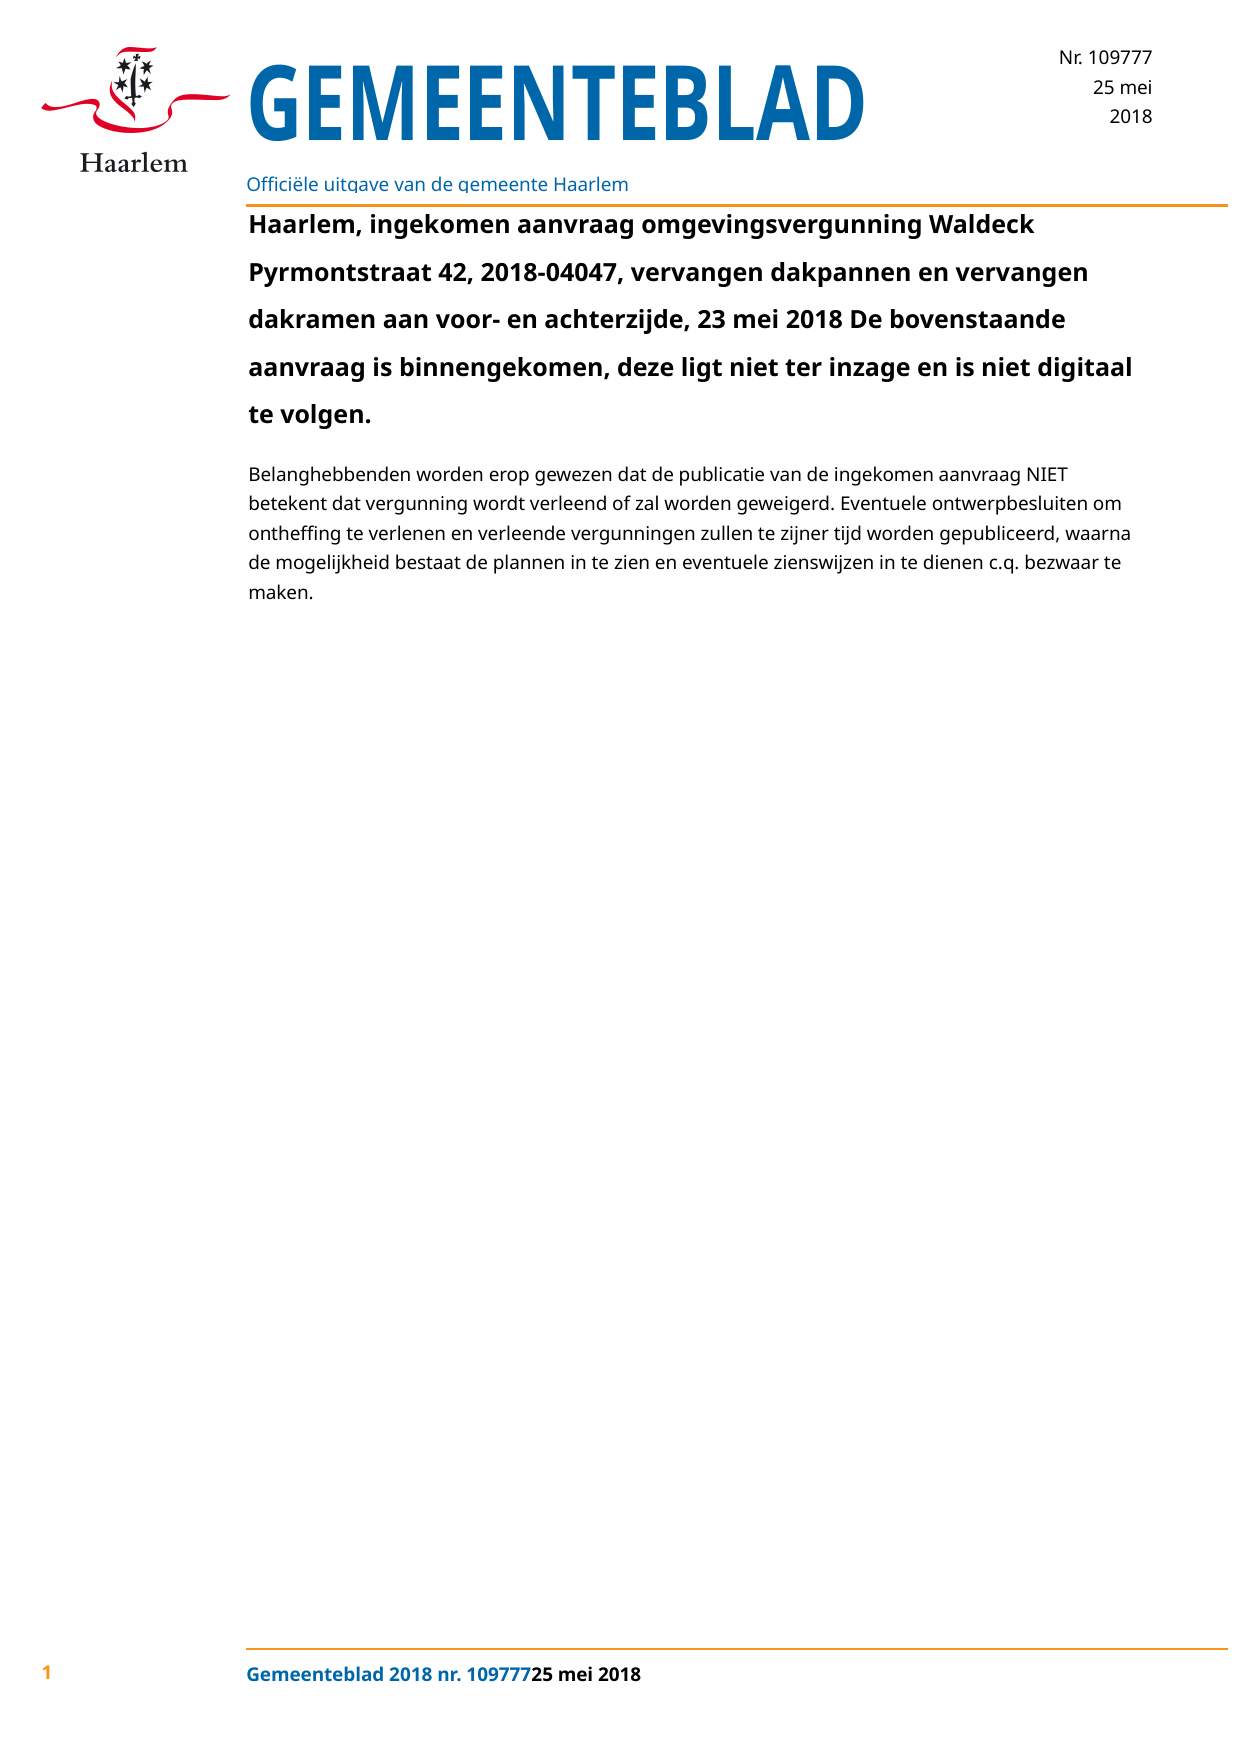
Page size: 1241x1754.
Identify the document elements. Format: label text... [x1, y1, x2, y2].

picture [41, 47, 231, 172]
text Haarlem, ingekomen aanvraag omgevingsvergunning Waldeck Pyrmontstraat 42, 2018-04047, vervangen dakpannen en vervangen dakramen aan voor- en achterzijde, 23 mei 2018 De bovenstaande aanvraag is binnengekomen, deze ligt niet ter inzage en is niet digitaal te volgen. [248, 207, 1152, 431]
text Belanghebbenden worden erop gewezen dat de publicatie van de ingekomen aanvraag NIET betekent dat vergunning wordt verleend of zal worden geweigerd. Eventuele ontwerpbesluiten om ontheffing te verlenen en verleende vergunningen zullen te zijner tijd worden gepubliceerd, waarna de mogelijkheid bestaat de plannen in te zien en eventuele zienswijzen in te dienen c.q. bezwaar te maken. [248, 461, 1152, 605]
